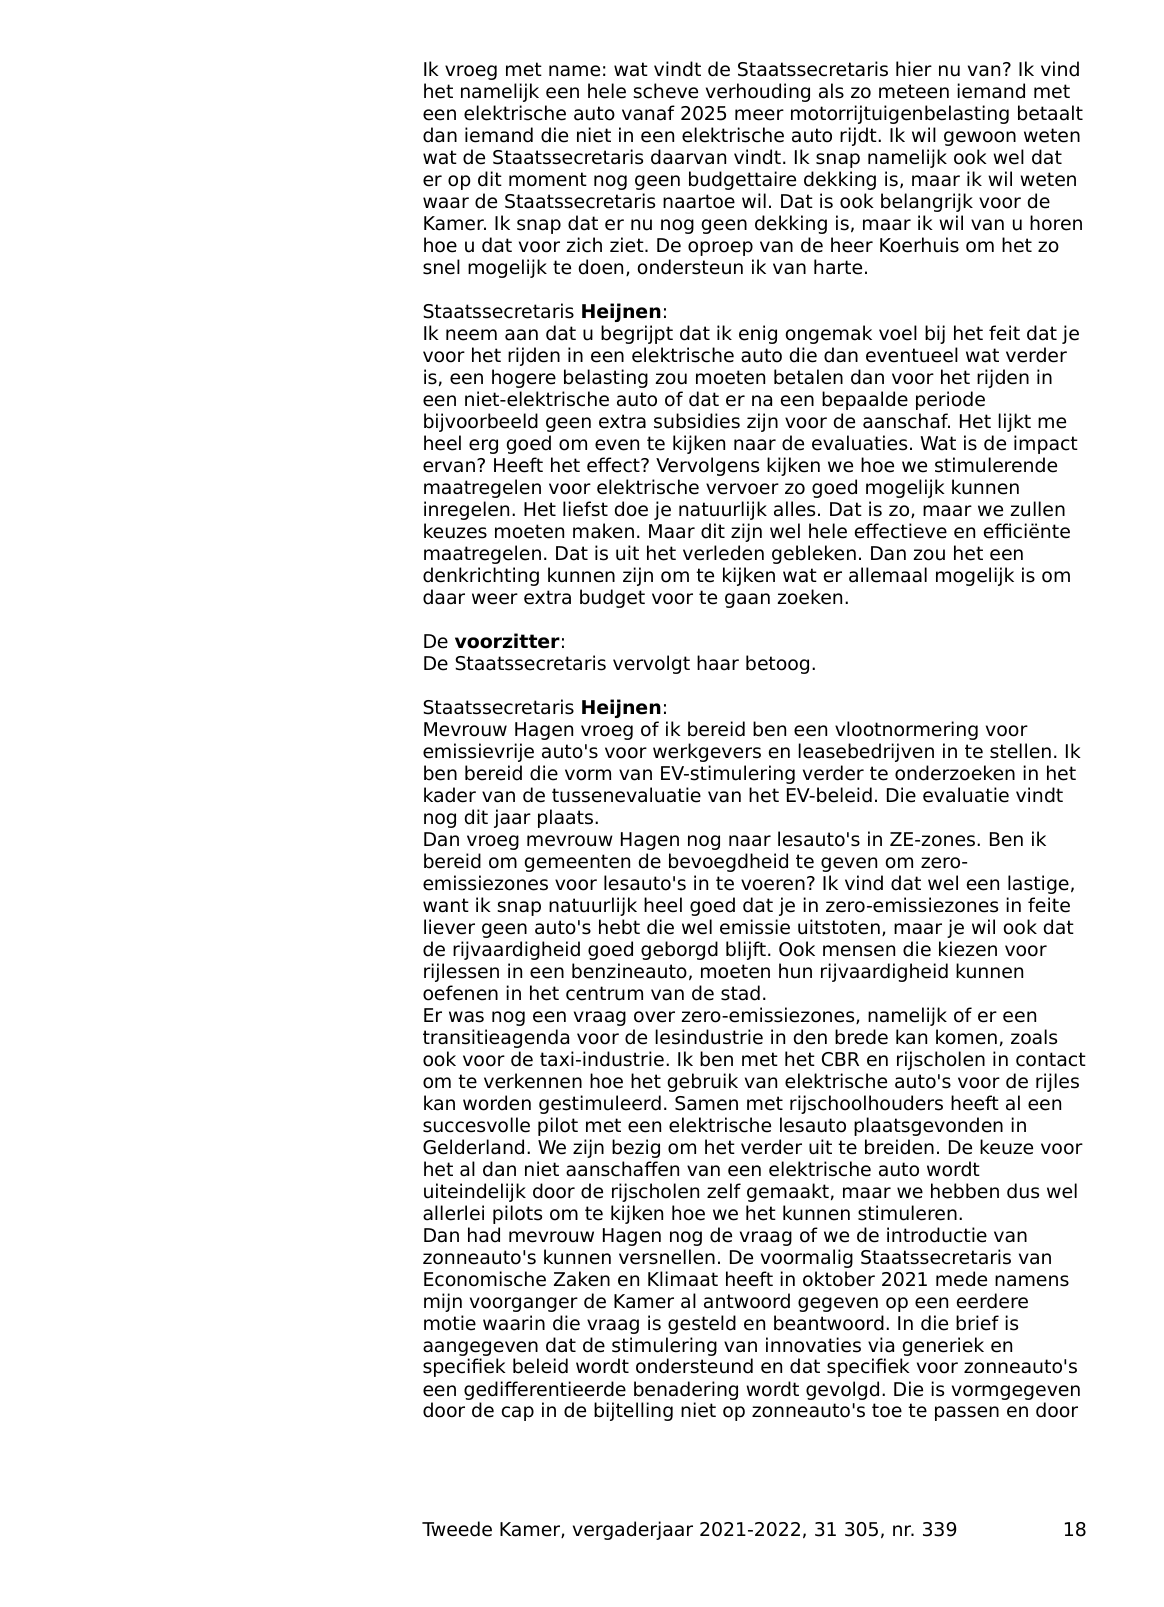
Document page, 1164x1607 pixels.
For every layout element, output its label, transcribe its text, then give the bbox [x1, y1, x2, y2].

text Staatssecretaris Heijnen: [422, 301, 1087, 323]
text De Staatssecretaris vervolgt haar betoog. [422, 653, 1087, 675]
text Ik neem aan dat u begrijpt dat ik enig ongemak voel bij het feit dat je voor het rijden in een elektrische auto die dan eventueel wat verder is, een hogere belasting zou moeten betalen dan voor het rijden in een niet-elektrische auto of dat er na een bepaalde periode bijvoorbeeld geen extra subsidies zijn voor de aanschaf. Het lijkt me heel erg goed om even te kijken naar de evaluaties. Wat is de impact ervan? Heeft het effect? Vervolgens kijken we hoe we stimulerende maatregelen voor elektrische vervoer zo goed mogelijk kunnen inregelen. Het liefst doe je natuurlijk alles. Dat is zo, maar we zullen keuzes moeten maken. Maar dit zijn wel hele effectieve en efficiënte maatregelen. Dat is uit het verleden gebleken. Dan zou het een denkrichting kunnen zijn om te kijken wat er allemaal mogelijk is om daar weer extra budget voor te gaan zoeken. [422, 323, 1087, 609]
text Staatssecretaris Heijnen: [422, 697, 1087, 719]
text Dan vroeg mevrouw Hagen nog naar lesauto's in ZE-zones. Ben ik bereid om gemeenten de bevoegdheid te geven om zero-emissiezones voor lesauto's in te voeren? Ik vind dat wel een lastige, want ik snap natuurlijk heel goed dat je in zero-emissiezones in feite liever geen auto's hebt die wel emissie uitstoten, maar je wil ook dat de rijvaardigheid goed geborgd blijft. Ook mensen die kiezen voor rijlessen in een benzineauto, moeten hun rijvaardigheid kunnen oefenen in het centrum van de stad. [422, 829, 1087, 1005]
text Dan had mevrouw Hagen nog de vraag of we de introductie van zonneauto's kunnen versnellen. De voormalig Staatssecretaris van Economische Zaken en Klimaat heeft in oktober 2021 mede namens mijn voorganger de Kamer al antwoord gegeven op een eerdere motie waarin die vraag is gesteld en beantwoord. In die brief is aangegeven dat de stimulering van innovaties via generiek en specifiek beleid wordt ondersteund en dat specifiek voor zonneauto's een gedifferentieerde benadering wordt gevolgd. Die is vormgegeven door de cap in de bijtelling niet op zonneauto's toe te passen en door [422, 1224, 1087, 1422]
text Ik vroeg met name: wat vindt de Staatssecretaris hier nu van? Ik vind het namelijk een hele scheve verhouding als zo meteen iemand met een elektrische auto vanaf 2025 meer motorrijtuigenbelasting betaalt dan iemand die niet in een elektrische auto rijdt. Ik wil gewoon weten wat de Staatssecretaris daarvan vindt. Ik snap namelijk ook wel dat er op dit moment nog geen budgettaire dekking is, maar ik wil weten waar de Staatssecretaris naartoe wil. Dat is ook belangrijk voor de Kamer. Ik snap dat er nu nog geen dekking is, maar ik wil van u horen hoe u dat voor zich ziet. De oproep van de heer Koerhuis om het zo snel mogelijk te doen, ondersteun ik van harte. [422, 59, 1087, 279]
text De voorzitter: [422, 631, 1087, 653]
text Er was nog een vraag over zero-emissiezones, namelijk of er een transitieagenda voor de lesindustrie in den brede kan komen, zoals ook voor de taxi-industrie. Ik ben met het CBR en rijscholen in contact om te verkennen hoe het gebruik van elektrische auto's voor de rijles kan worden gestimuleerd. Samen met rijschoolhouders heeft al een succesvolle pilot met een elektrische lesauto plaatsgevonden in Gelderland. We zijn bezig om het verder uit te breiden. De keuze voor het al dan niet aanschaffen van een elektrische auto wordt uiteindelijk door de rijscholen zelf gemaakt, maar we hebben dus wel allerlei pilots om te kijken hoe we het kunnen stimuleren. [422, 1005, 1087, 1224]
text Mevrouw Hagen vroeg of ik bereid ben een vlootnormering voor emissievrije auto's voor werkgevers en leasebedrijven in te stellen. Ik ben bereid die vorm van EV-stimulering verder te onderzoeken in het kader van de tussenevaluatie van het EV-beleid. Die evaluatie vindt nog dit jaar plaats. [422, 719, 1087, 829]
